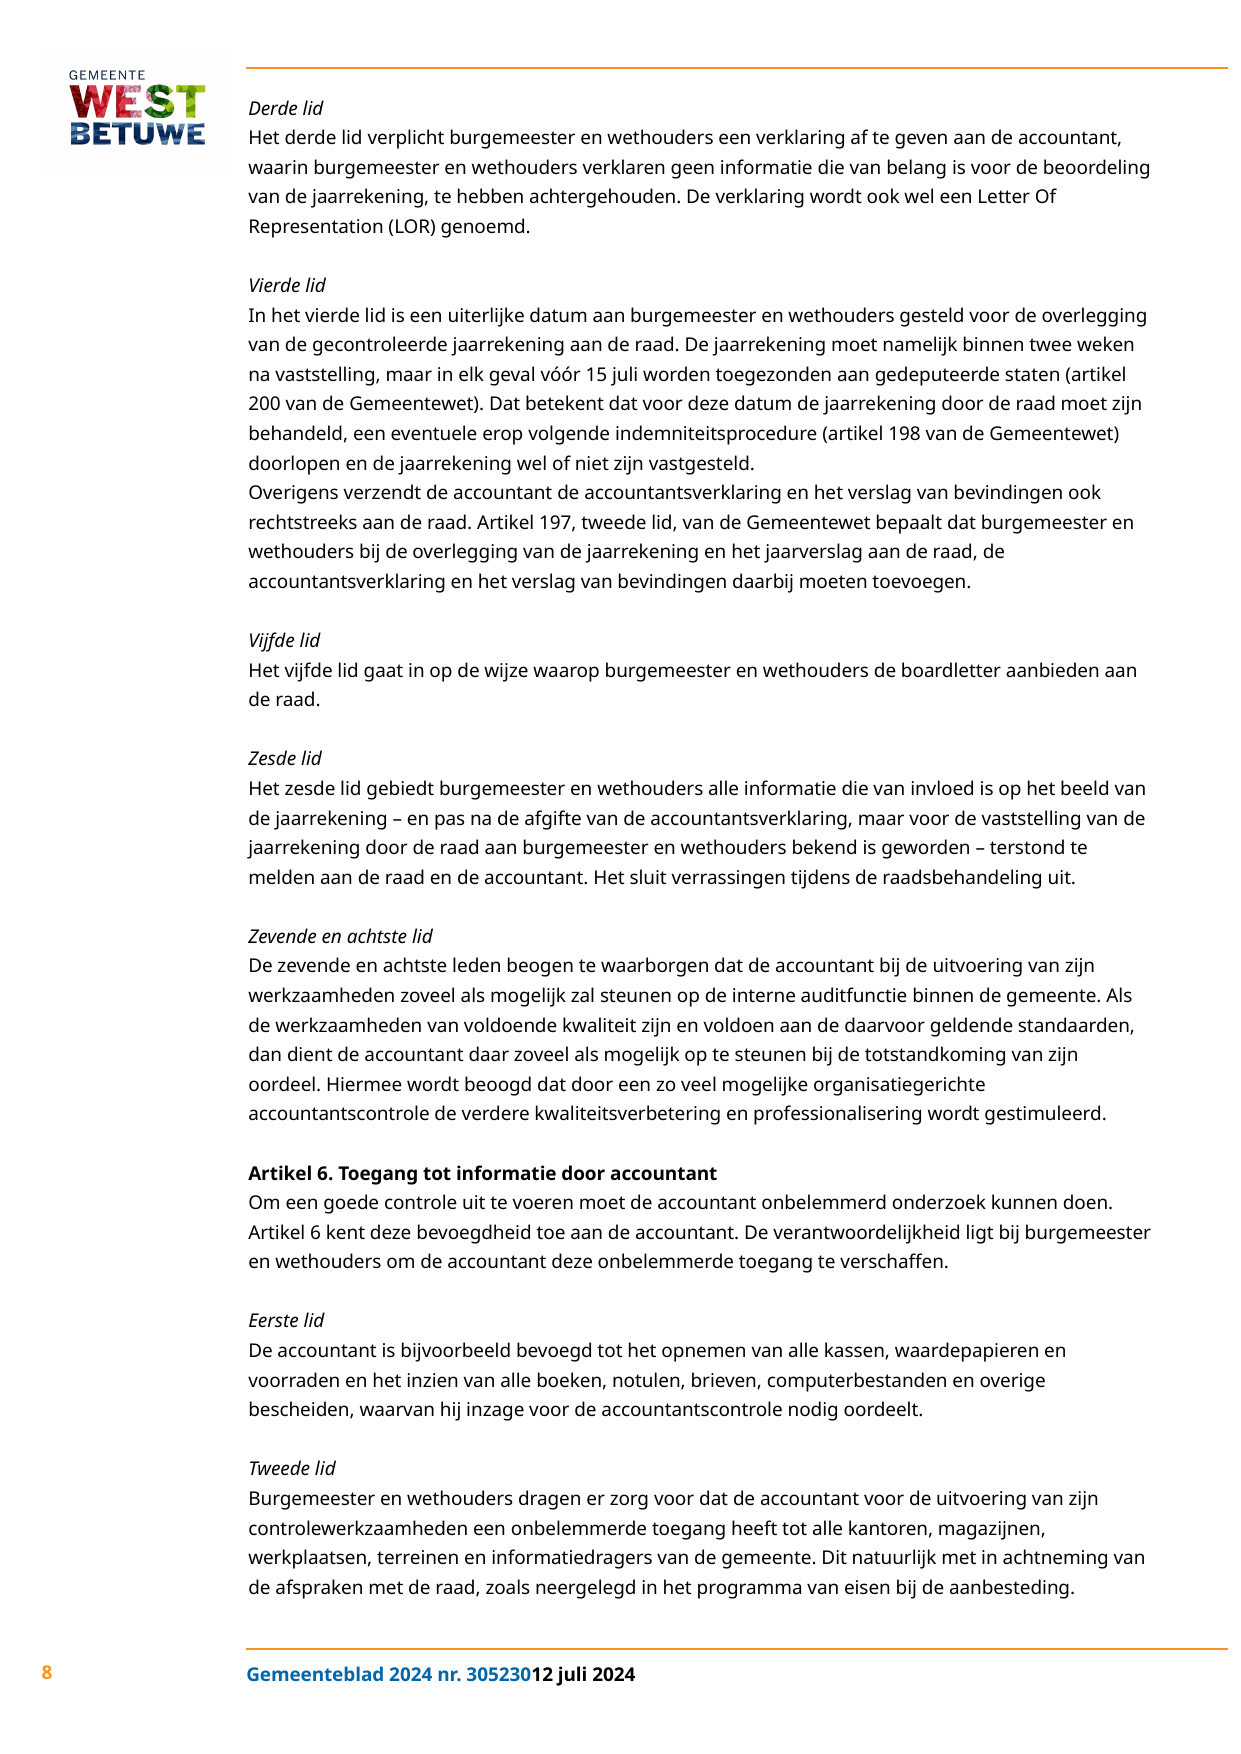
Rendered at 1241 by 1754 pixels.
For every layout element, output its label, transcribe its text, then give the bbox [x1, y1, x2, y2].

text Vijfde lid [248, 627, 1152, 653]
text Tweede lid [248, 1456, 1152, 1481]
text Het derde lid verplicht burgemeester en wethouders een verklaring af te geven aan de accountant, waarin burgemeester en wethouders verklaren geen informatie die van belang is voor de beoordeling van de jaarrekening, te hebben achtergehouden. De verklaring wordt ook wel een Letter Of Representation (LOR) genoemd. [248, 124, 1152, 239]
text Burgemeester en wethouders dragen er zorg voor dat de accountant voor de uitvoering van zijn controlewerkzaamheden een onbelemmerde toegang heeft tot alle kantoren, magazijnen, werkplaatsen, terreinen en informatiedragers van de gemeente. Dit natuurlijk met in achtneming van de afspraken met de raad, zoals neergelegd in het programma van eisen bij de aanbesteding. [248, 1485, 1152, 1600]
picture [41, 47, 231, 172]
text Vierde lid [248, 272, 1152, 298]
text Artikel 6. Toegang tot informatie door accountant [248, 1160, 1152, 1186]
text Zesde lid [248, 746, 1152, 771]
text Overigens verzendt de accountant de accountantsverklaring en het verslag van bevindingen ook rechtstreeks aan de raad. Artikel 197, tweede lid, van de Gemeentewet bepaalt dat burgemeester en wethouders bij de overlegging van de jaarrekening en het jaarverslag aan de raad, de accountantsverklaring en het verslag van bevindingen daarbij moeten toevoegen. [248, 479, 1152, 594]
text De zevende en achtste leden beogen te waarborgen dat de accountant bij de uitvoering van zijn werkzaamheden zoveel als mogelijk zal steunen op de interne auditfunctie binnen de gemeente. Als de werkzaamheden van voldoende kwaliteit zijn en voldoen aan de daarvoor geldende standaarden, dan dient de accountant daar zoveel als mogelijk op te steunen bij de totstandkoming van zijn oordeel. Hiermee wordt beoogd dat door een zo veel mogelijke organisatiegerichte accountantscontrole de verdere kwaliteitsverbetering en professionalisering wordt gestimuleerd. [248, 953, 1152, 1126]
text Het zesde lid gebiedt burgemeester en wethouders alle informatie die van invloed is op het beeld van de jaarrekening – en pas na de afgifte van de accountantsverklaring, maar voor de vaststelling van de jaarrekening door de raad aan burgemeester en wethouders bekend is geworden – terstond te melden aan de raad en de accountant. Het sluit verrassingen tijdens de raadsbehandeling uit. [248, 775, 1152, 890]
text Derde lid [248, 95, 1152, 121]
text De accountant is bijvoorbeeld bevoegd tot het opnemen van alle kassen, waardepapieren en voorraden en het inzien van alle boeken, notulen, brieven, computerbestanden en overige bescheiden, waarvan hij inzage voor de accountantscontrole nodig oordeelt. [248, 1337, 1152, 1422]
text Om een goede controle uit te voeren moet de accountant onbelemmerd onderzoek kunnen doen. Artikel 6 kent deze bevoegdheid toe aan de accountant. De verantwoordelijkheid ligt bij burgemeester en wethouders om de accountant deze onbelemmerde toegang te verschaffen. [248, 1189, 1152, 1274]
text Zevende en achtste lid [248, 923, 1152, 949]
text Eerste lid [248, 1308, 1152, 1333]
text Het vijfde lid gaat in op de wijze waarop burgemeester en wethouders de boardletter aanbieden aan de raad. [248, 657, 1152, 712]
text In het vierde lid is een uiterlijke datum aan burgemeester en wethouders gesteld voor de overlegging van de gecontroleerde jaarrekening aan de raad. De jaarrekening moet namelijk binnen twee weken na vaststelling, maar in elk geval vóór 15 juli worden toegezonden aan gedeputeerde staten (artikel 200 van de Gemeentewet). Dat betekent dat voor deze datum de jaarrekening door de raad moet zijn behandeld, een eventuele erop volgende indemniteitsprocedure (artikel 198 van de Gemeentewet) doorlopen en de jaarrekening wel of niet zijn vastgesteld. [248, 302, 1152, 476]
